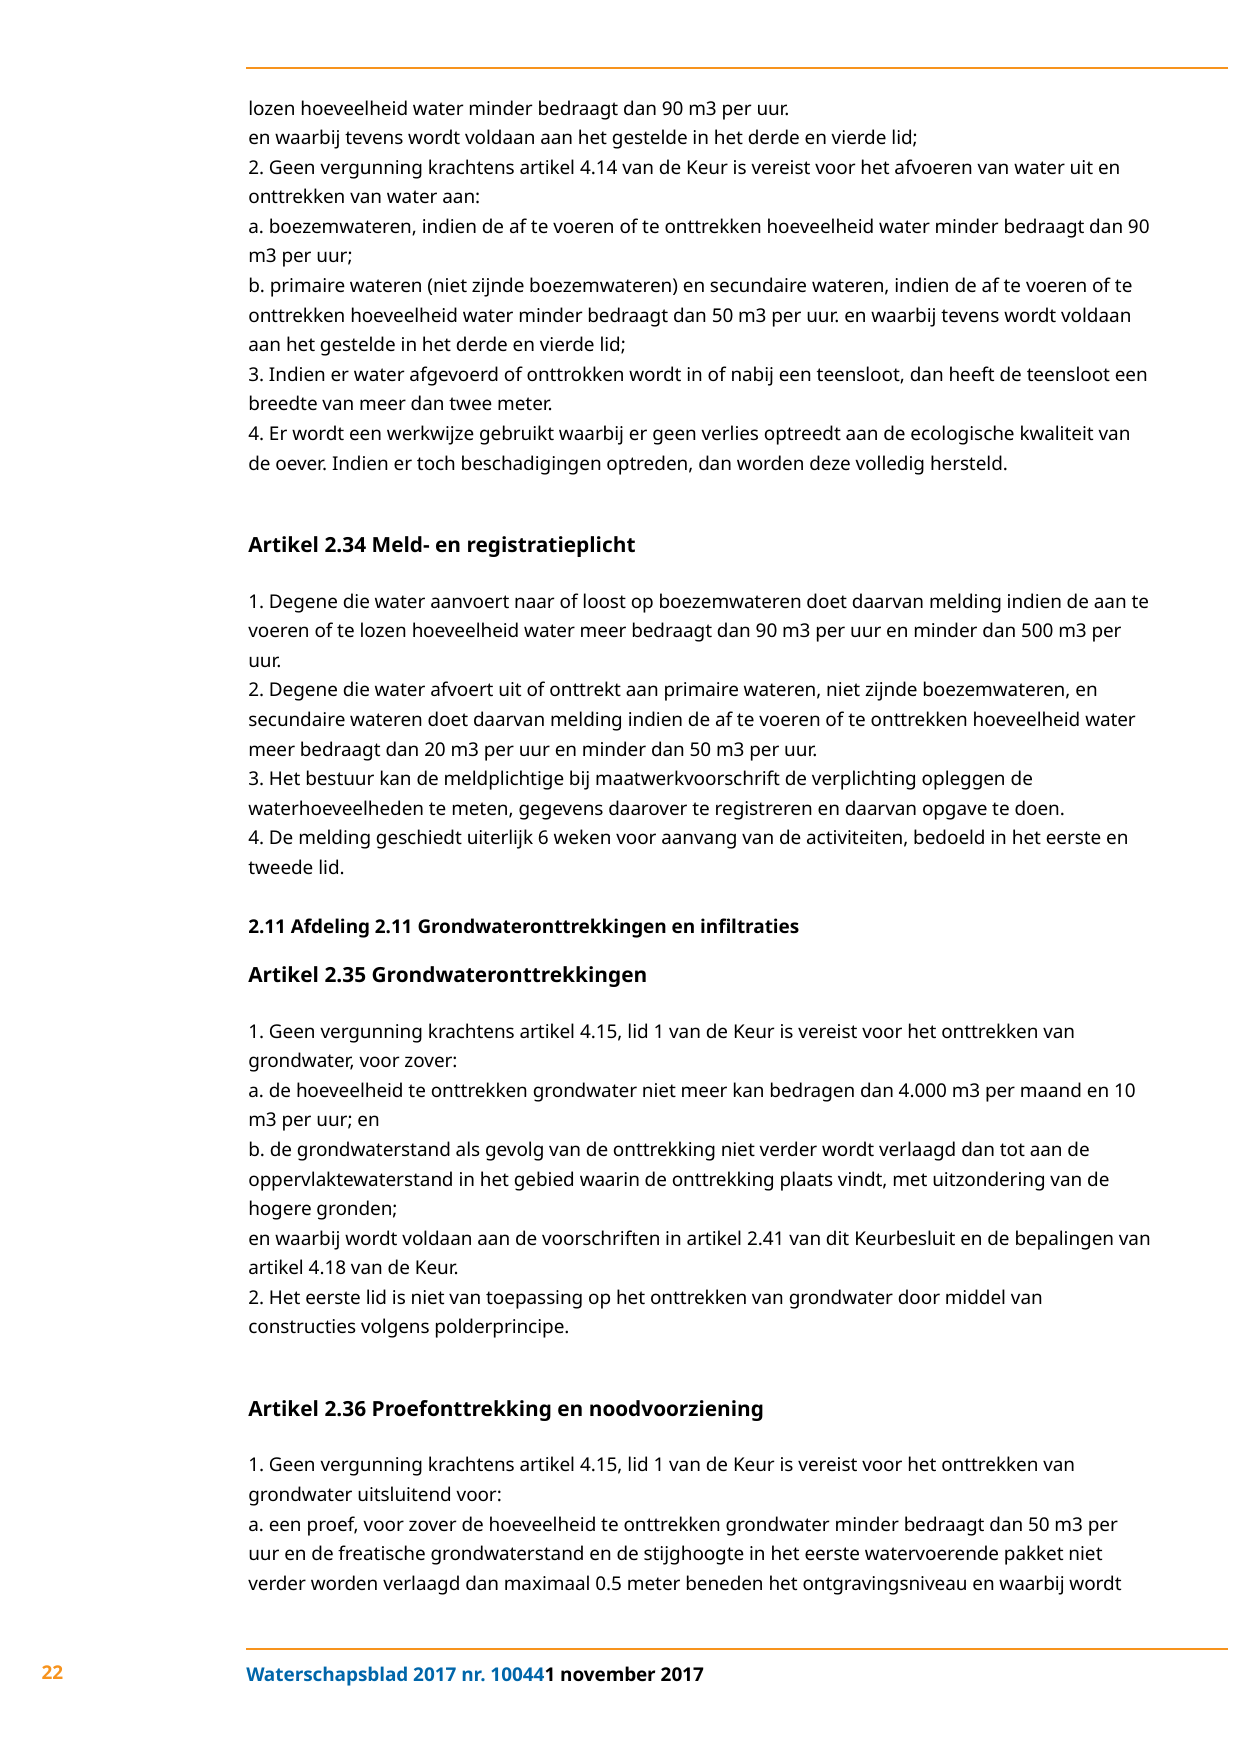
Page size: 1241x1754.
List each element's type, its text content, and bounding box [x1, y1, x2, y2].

text Artikel 2.36 Proefonttrekking en noodvoorziening [248, 1394, 1152, 1422]
text b. primaire wateren (niet zijnde boezemwateren) en secundaire wateren, indien de af te voeren of te onttrekken hoeveelheid water minder bedraagt dan 50 m3 per uur. en waarbij tevens wordt voldaan aan het gestelde in het derde en vierde lid; [248, 272, 1152, 357]
text 2.11 Afdeling 2.11 Grondwateronttrekkingen en infiltraties [248, 913, 1152, 939]
text a. de hoeveelheid te onttrekken grondwater niet meer kan bedragen dan 4.000 m3 per maand en 10 m3 per uur; en [248, 1077, 1152, 1132]
text Artikel 2.35 Grondwateronttrekkingen [248, 960, 1152, 988]
text 2. Degene die water afvoert uit of onttrekt aan primaire wateren, niet zijnde boezemwateren, en secundaire wateren doet daarvan melding indien de af te voeren of te onttrekken hoeveelheid water meer bedraagt dan 20 m3 per uur en minder dan 50 m3 per uur. [248, 677, 1152, 761]
text 2. Het eerste lid is niet van toepassing op het onttrekken van grondwater door middel van constructies volgens polderprincipe. [248, 1284, 1152, 1339]
text 2. Geen vergunning krachtens artikel 4.14 van de Keur is vereist voor het afvoeren van water uit en onttrekken van water aan: [248, 154, 1152, 209]
text 3. Indien er water afgevoerd of onttrokken wordt in of nabij een teensloot, dan heeft de teensloot een breedte van meer dan twee meter. [248, 361, 1152, 416]
text a. boezemwateren, indien de af te voeren of te onttrekken hoeveelheid water minder bedraagt dan 90 m3 per uur; [248, 213, 1152, 268]
text a. een proef, voor zover de hoeveelheid te onttrekken grondwater minder bedraagt dan 50 m3 per uur en de freatische grondwaterstand en de stijghoogte in het eerste watervoerende pakket niet verder worden verlaagd dan maximaal 0.5 meter beneden het ontgravingsniveau en waarbij wordt [248, 1511, 1152, 1596]
text 1. Geen vergunning krachtens artikel 4.15, lid 1 van de Keur is vereist voor het onttrekken van grondwater uitsluitend voor: [248, 1452, 1152, 1507]
text 1. Geen vergunning krachtens artikel 4.15, lid 1 van de Keur is vereist voor het onttrekken van grondwater, voor zover: [248, 1018, 1152, 1073]
text en waarbij tevens wordt voldaan aan het gestelde in het derde en vierde lid; [248, 124, 1152, 150]
text 4. De melding geschiedt uiterlijk 6 weken voor aanvang van de activiteiten, bedoeld in het eerste en tweede lid. [248, 824, 1152, 880]
text Artikel 2.34 Meld- en registratieplicht [248, 530, 1152, 558]
text 1. Degene die water aanvoert naar of loost op boezemwateren doet daarvan melding indien de aan te voeren of te lozen hoeveelheid water meer bedraagt dan 90 m3 per uur en minder dan 500 m3 per uur. [248, 588, 1152, 673]
text 3. Het bestuur kan de meldplichtige bij maatwerkvoorschrift de verplichting opleggen de waterhoeveelheden te meten, gegevens daarover te registreren en daarvan opgave te doen. [248, 765, 1152, 821]
picture [41, 47, 231, 172]
text en waarbij wordt voldaan aan de voorschriften in artikel 2.41 van dit Keurbesluit en de bepalingen van artikel 4.18 van de Keur. [248, 1225, 1152, 1280]
text 4. Er wordt een werkwijze gebruikt waarbij er geen verlies optreedt aan de ecologische kwaliteit van de oever. Indien er toch beschadigingen optreden, dan worden deze volledig hersteld. [248, 420, 1152, 476]
text lozen hoeveelheid water minder bedraagt dan 90 m3 per uur. [248, 95, 1152, 121]
text b. de grondwaterstand als gevolg van de onttrekking niet verder wordt verlaagd dan tot aan de oppervlaktewaterstand in het gebied waarin de onttrekking plaats vindt, met uitzondering van de hogere gronden; [248, 1136, 1152, 1221]
